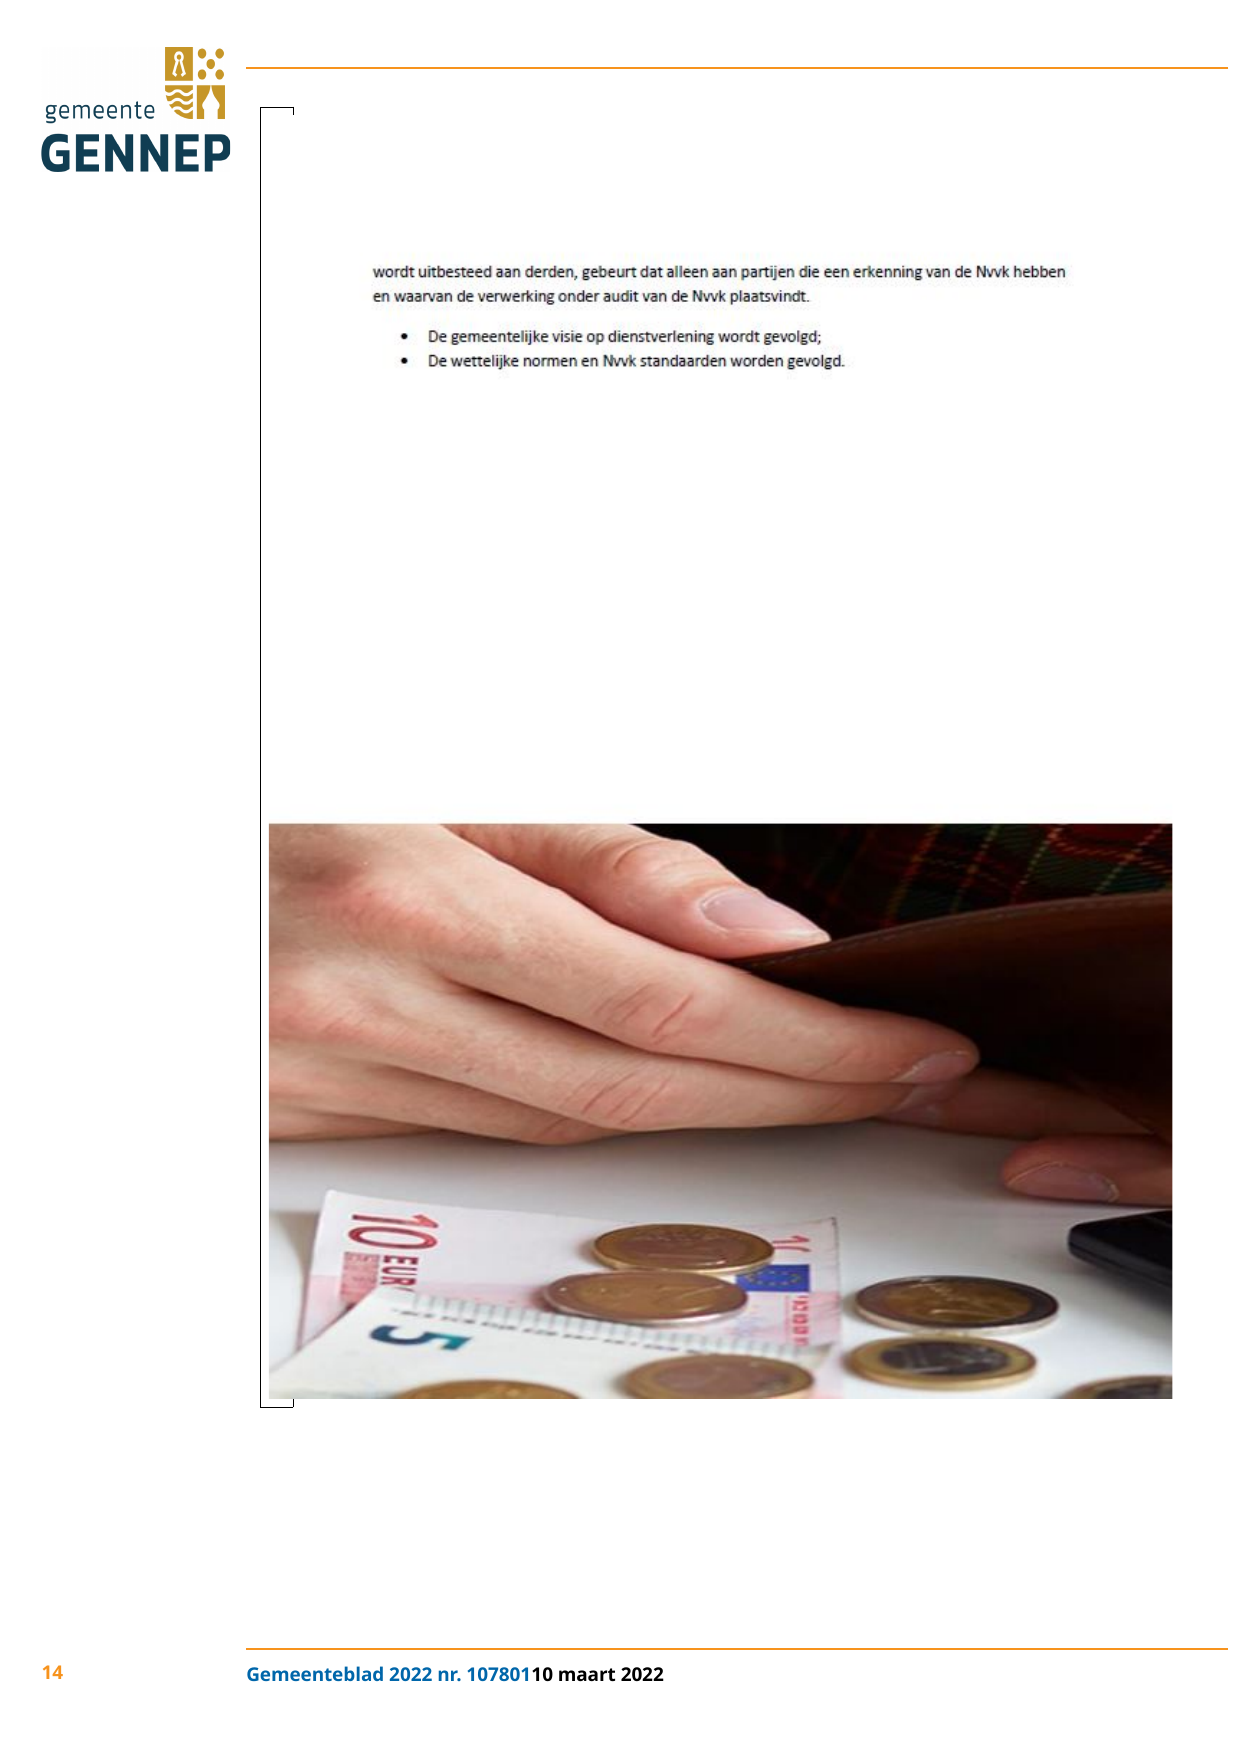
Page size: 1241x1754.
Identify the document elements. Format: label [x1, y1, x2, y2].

picture [41, 47, 231, 172]
picture [268, 115, 1173, 1399]
